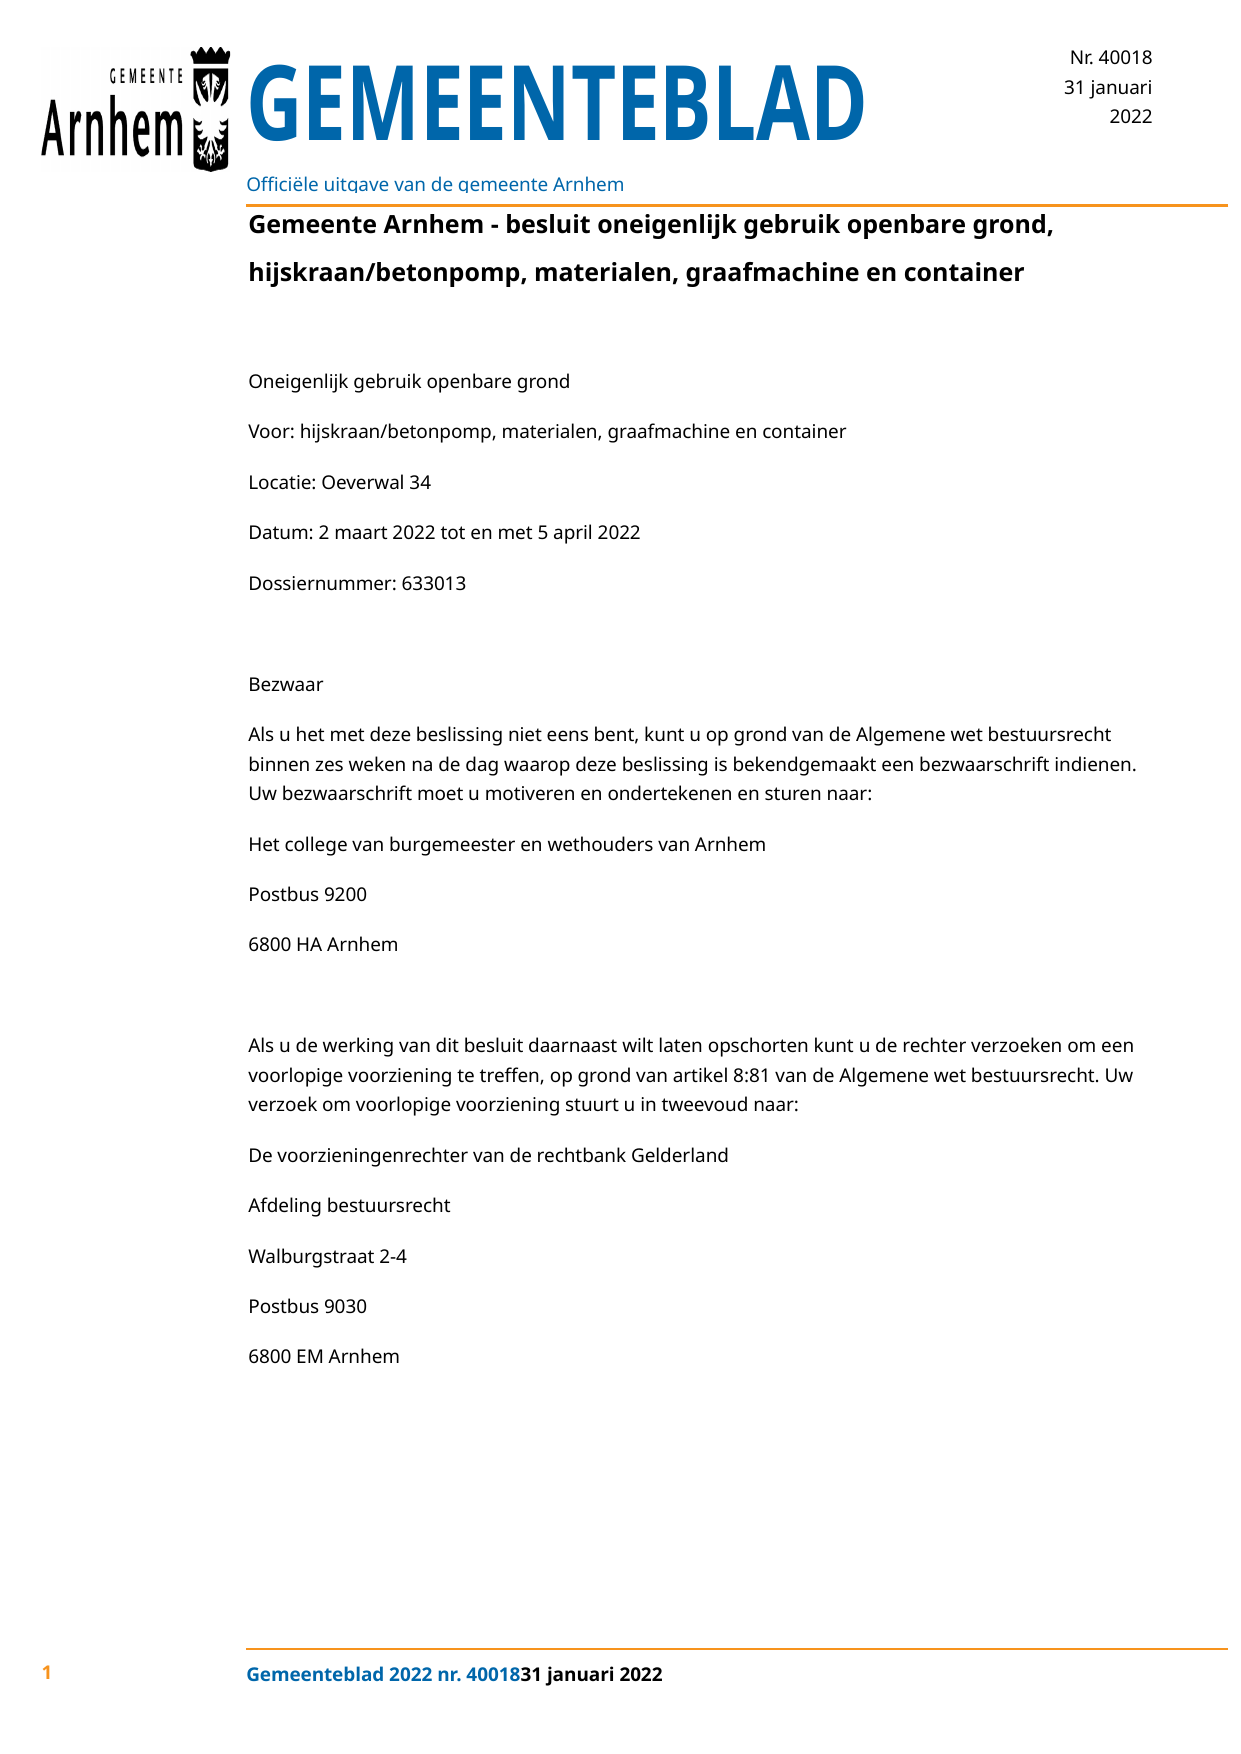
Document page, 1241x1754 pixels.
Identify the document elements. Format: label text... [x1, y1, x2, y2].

text 6800 HA Arnhem [248, 932, 1152, 957]
text Bezwaar [248, 671, 1152, 697]
text Postbus 9030 [248, 1293, 1152, 1319]
text Als u de werking van dit besluit daarnaast wilt laten opschorten kunt u de rechter verzoeken om een voorlopige voorziening te treffen, op grond van artikel 8:81 van de Algemene wet bestuursrecht. Uw verzoek om voorlopige voorziening stuurt u in tweevoud naar: [248, 1032, 1152, 1117]
text Gemeente Arnhem - besluit oneigenlijk gebruik openbare grond, hijskraan/betonpomp, materialen, graafmachine en container [248, 207, 1152, 288]
text Postbus 9200 [248, 881, 1152, 907]
text 6800 EM Arnhem [248, 1344, 1152, 1369]
text Walburgstraat 2-4 [248, 1243, 1152, 1269]
text Voor: hijskraan/betonpomp, materialen, graafmachine en container [248, 419, 1152, 444]
text Locatie: Oeverwal 34 [248, 469, 1152, 495]
text De voorzieningenrechter van de rechtbank Gelderland [248, 1142, 1152, 1168]
text Afdeling bestuursrecht [248, 1192, 1152, 1218]
text Als u het met deze beslissing niet eens bent, kunt u op grond van de Algemene wet bestuursrecht binnen zes weken na de dag waarop deze beslissing is bekendgemaakt een bezwaarschrift indienen. Uw bezwaarschrift moet u motiveren en ondertekenen en sturen naar: [248, 721, 1152, 806]
text Oneigenlijk gebruik openbare grond [248, 368, 1152, 394]
text Het college van burgemeester en wethouders van Arnhem [248, 831, 1152, 857]
text Datum: 2 maart 2022 tot en met 5 april 2022 [248, 519, 1152, 545]
picture [41, 47, 231, 172]
text Dossiernummer: 633013 [248, 570, 1152, 596]
